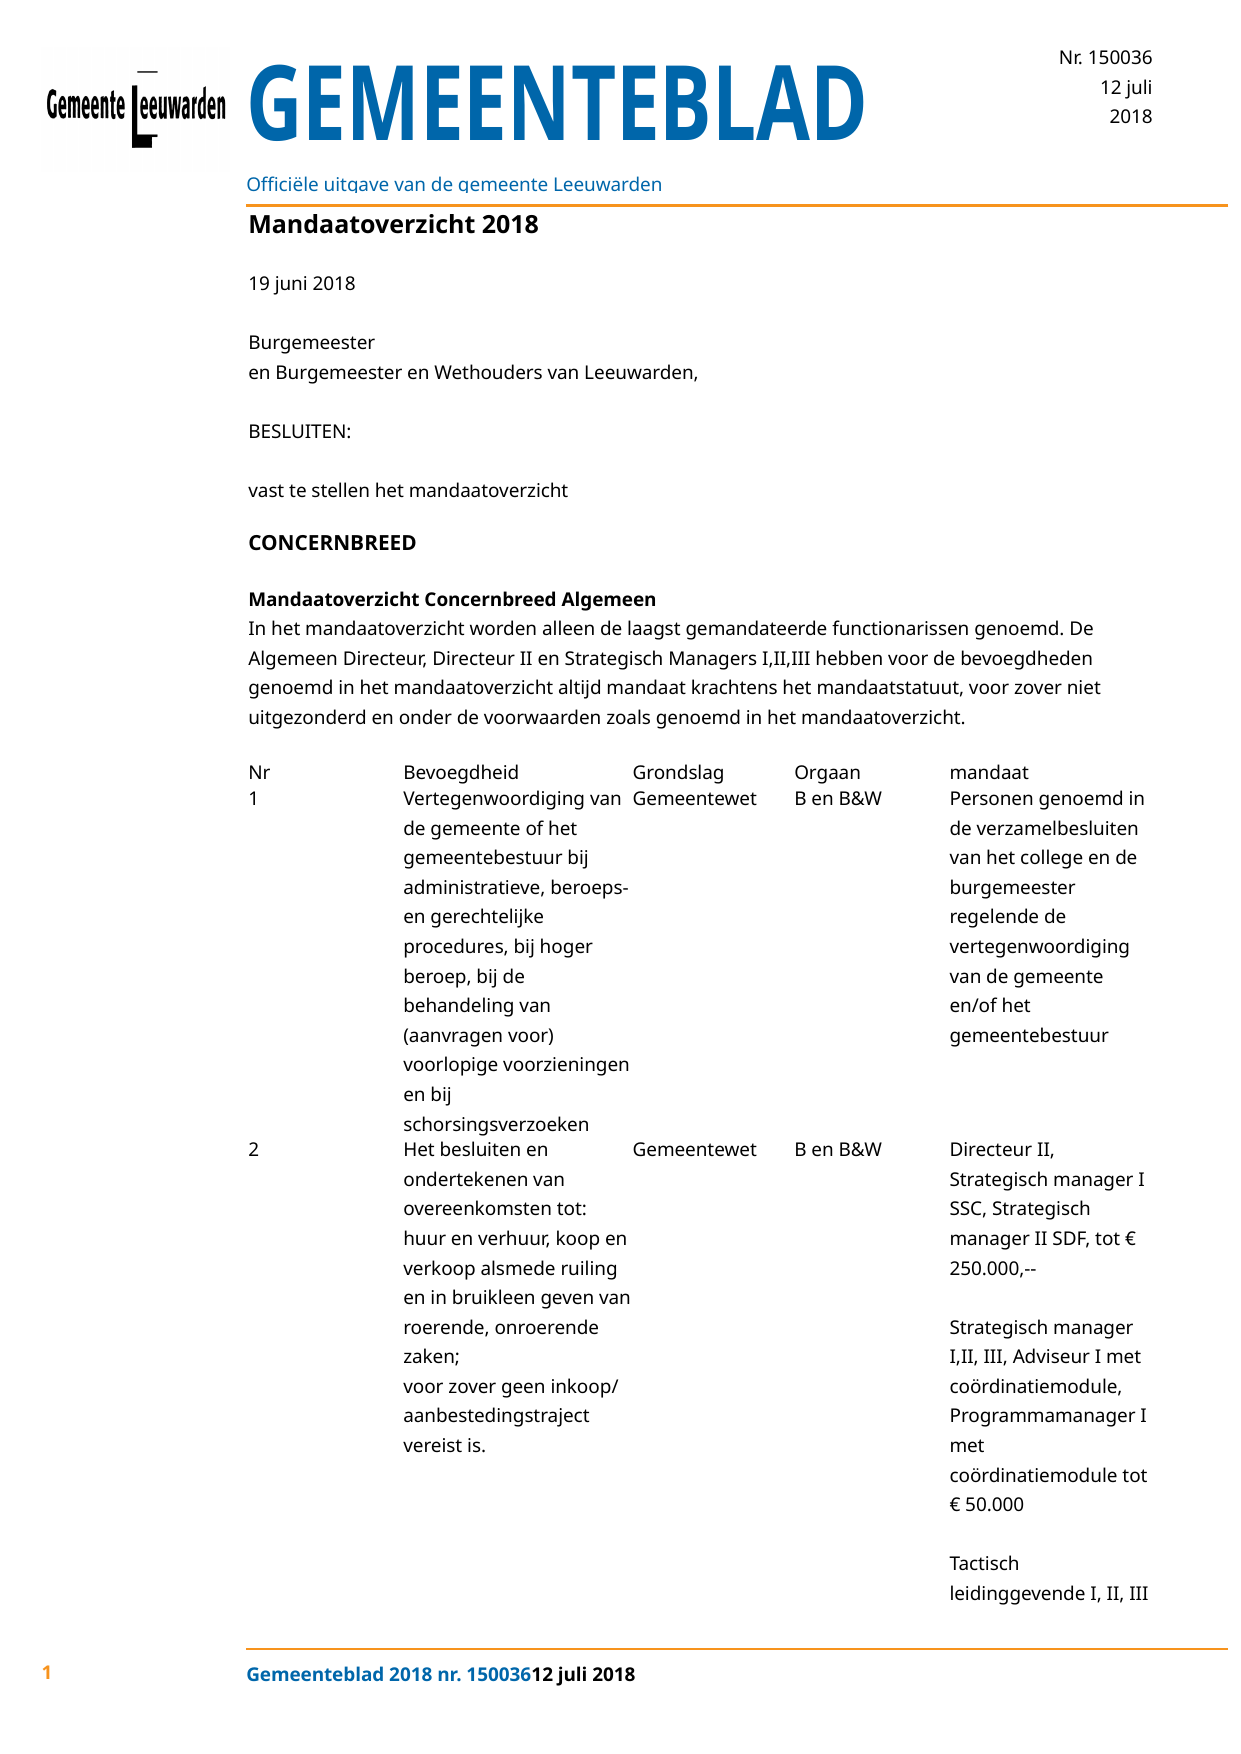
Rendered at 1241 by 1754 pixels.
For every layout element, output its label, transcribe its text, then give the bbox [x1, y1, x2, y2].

table_cell mandaat [949, 760, 1152, 785]
table_cell Bevoegdheid [403, 760, 632, 785]
text Burgemeester [248, 329, 1152, 355]
table_header [248, 734, 403, 759]
table_cell 2 [248, 1136, 403, 1606]
table_cell B en B&W [794, 785, 949, 1136]
table_cell Directeur II, Strategisch manager I SSC, Strategisch manager II SDF, tot € 250.000,-- Strategisch manager I,II, III, Adviseur I met coördinatiemodule, Programmamanager I met coördinatiemodule tot € 50.000 Tactisch leidinggevende I, II, III [949, 1136, 1152, 1606]
text Mandaatoverzicht 2018 [248, 207, 1152, 241]
table_cell Orgaan [794, 760, 949, 785]
table_cell Het besluiten en ondertekenen van overeenkomsten tot: huur en verhuur, koop en verkoop alsmede ruiling en in bruikleen geven van roerende, onroerende zaken; voor zover geen inkoop/ aanbestedingstraject vereist is. [403, 1136, 632, 1606]
table_cell B en B&W [794, 1136, 949, 1606]
table_cell Grondslag [633, 760, 794, 785]
table_cell Gemeentewet [633, 785, 794, 1136]
text CONCERNBREED [248, 528, 1152, 556]
table_cell Nr [248, 760, 403, 785]
table_cell Gemeentewet [633, 1136, 794, 1606]
table_cell Personen genoemd in de verzamelbesluiten van het college en de burgemeester regelende de vertegenwoordiging van de gemeente en/of het gemeentebestuur [949, 785, 1152, 1136]
table_cell 1 [248, 785, 403, 1136]
text Mandaatoverzicht Concernbreed Algemeen [248, 586, 1152, 612]
text 19 juni 2018 [248, 270, 1152, 296]
table_header [633, 734, 794, 759]
table_header [794, 734, 949, 759]
table_cell Vertegenwoordiging van de gemeente of het gemeentebestuur bij administratieve, beroeps- en gerechtelijke procedures, bij hoger beroep, bij de behandeling van (aanvragen voor) voorlopige voorzieningen en bij schorsingsverzoeken [403, 785, 632, 1136]
text BESLUITEN: [248, 418, 1152, 444]
table_header [403, 734, 632, 759]
table_header [949, 734, 1152, 759]
picture [41, 47, 231, 172]
text vast te stellen het mandaatoverzicht [248, 477, 1152, 503]
text en Burgemeester en Wethouders van Leeuwarden, [248, 359, 1152, 385]
text In het mandaatoverzicht worden alleen de laagst gemandateerde functionarissen genoemd. De Algemeen Directeur, Directeur II en Strategisch Managers I,II,III hebben voor de bevoegdheden genoemd in het mandaatoverzicht altijd mandaat krachtens het mandaatstatuut, voor zover niet uitgezonderd en onder de voorwaarden zoals genoemd in het mandaatoverzicht. [248, 615, 1152, 730]
